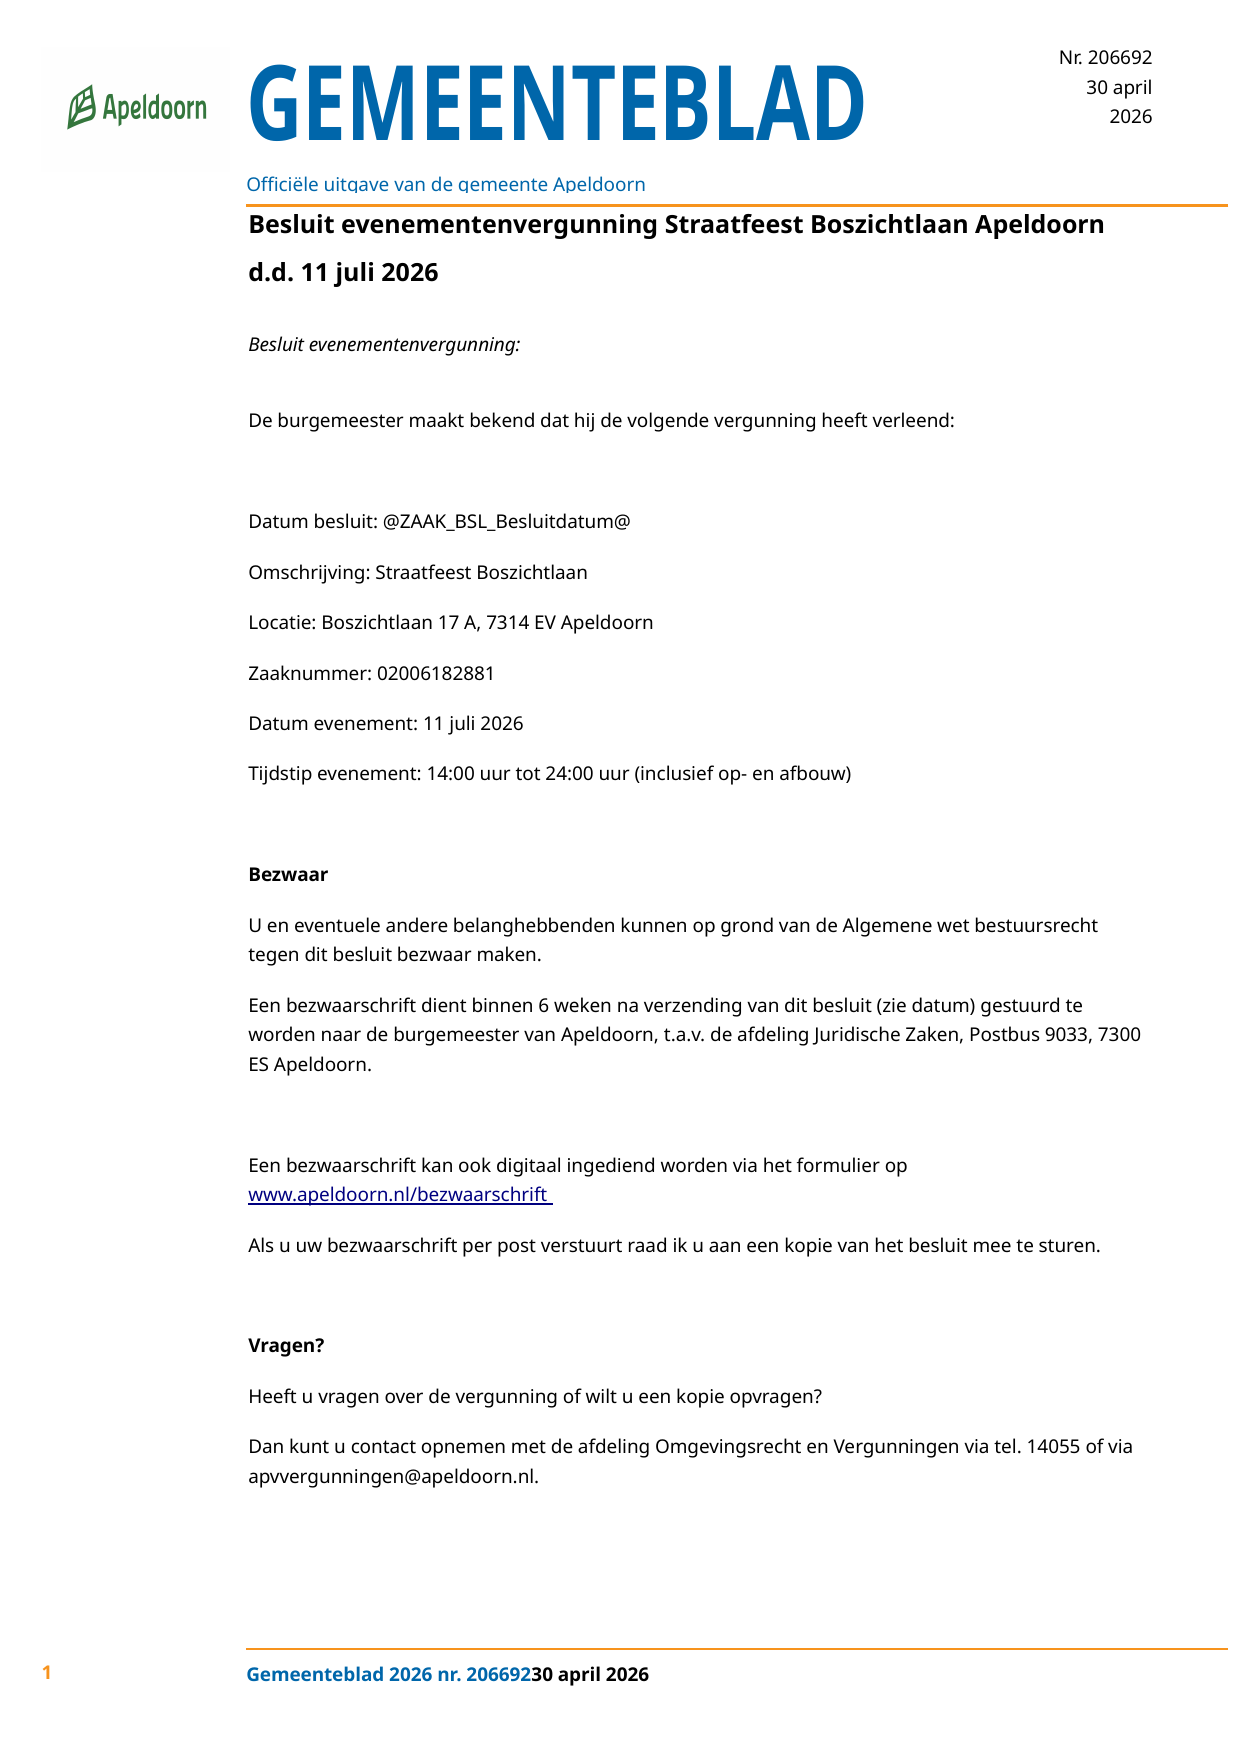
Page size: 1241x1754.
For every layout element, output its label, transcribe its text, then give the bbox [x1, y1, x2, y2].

text Vragen? [248, 1333, 1152, 1358]
text De burgemeester maakt bekend dat hij de volgende vergunning heeft verleend: [248, 408, 1152, 433]
text Een bezwaarschrift kan ook digitaal ingediend worden via het formulier op www.apeldoorn.nl/bezwaarschrift [248, 1152, 1152, 1207]
text Een bezwaarschrift dient binnen 6 weken na verzending van dit besluit (zie datum) gestuurd te worden naar de burgemeester van Apeldoorn, t.a.v. de afdeling Juridische Zaken, Postbus 9033, 7300 ES Apeldoorn. [248, 992, 1152, 1077]
text Tijdstip evenement: 14:00 uur tot 24:00 uur (inclusief op- en afbouw) [248, 761, 1152, 786]
text Dan kunt u contact opnemen met de afdeling Omgevingsrecht en Vergunningen via tel. 14055 of via apvvergunningen@apeldoorn.nl. [248, 1433, 1152, 1489]
picture [41, 47, 231, 172]
text U en eventuele andere belanghebbenden kunnen op grond van de Algemene wet bestuursrecht tegen dit besluit bezwaar maken. [248, 912, 1152, 967]
text Omschrijving: Straatfeest Boszichtlaan [248, 559, 1152, 584]
text Bezwaar [248, 861, 1152, 887]
text Heeft u vragen over de vergunning of wilt u een kopie opvragen? [248, 1383, 1152, 1409]
text Zaaknummer: 02006182881 [248, 660, 1152, 685]
text Besluit evenementenvergunning: [248, 331, 1152, 357]
text Besluit evenementenvergunning Straatfeest Boszichtlaan Apeldoorn d.d. 11 juli 2026 [248, 207, 1152, 288]
text Datum evenement: 11 juli 2026 [248, 710, 1152, 736]
text Als u uw bezwaarschrift per post verstuurt raad ik u aan een kopie van het besluit mee te sturen. [248, 1232, 1152, 1257]
text Datum besluit: @ZAAK_BSL_Besluitdatum@ [248, 508, 1152, 534]
text Locatie: Boszichtlaan 17 A, 7314 EV Apeldoorn [248, 609, 1152, 635]
